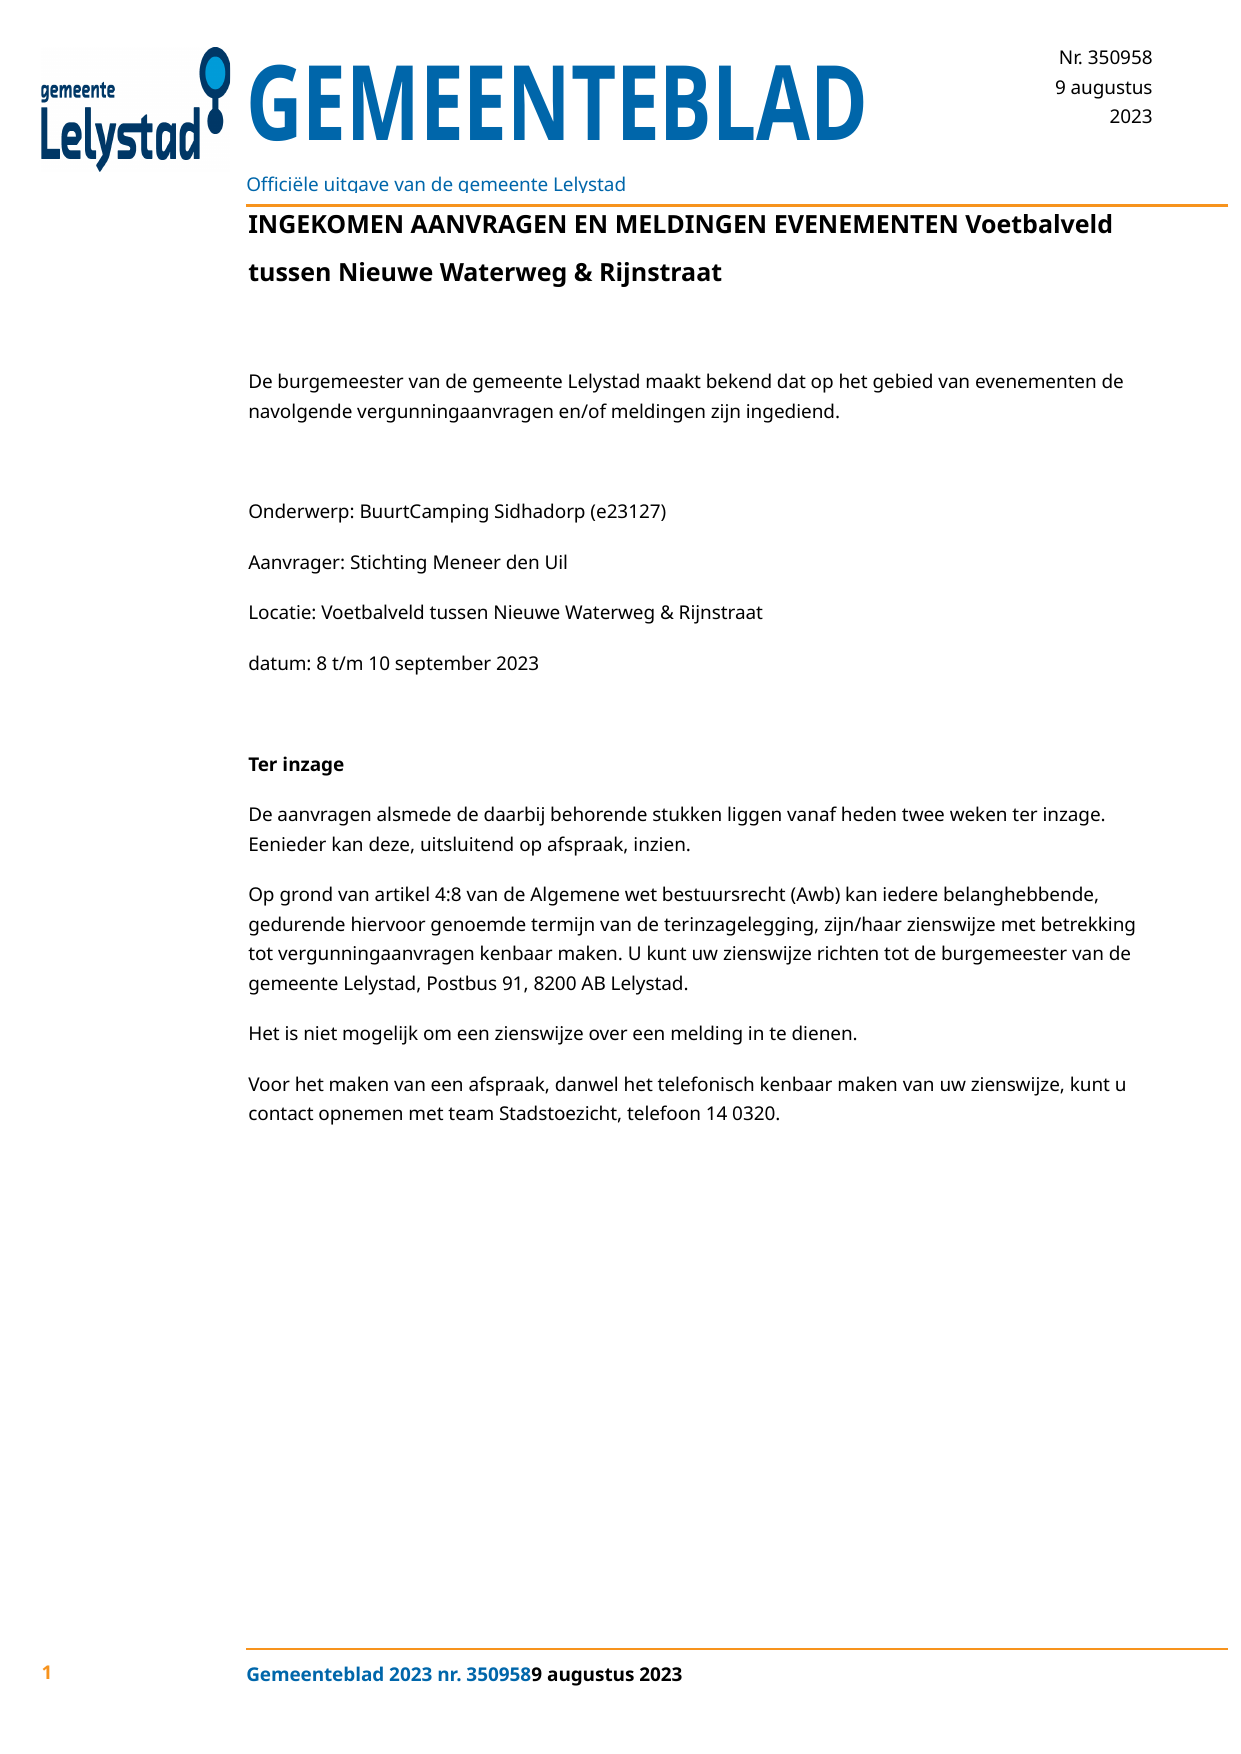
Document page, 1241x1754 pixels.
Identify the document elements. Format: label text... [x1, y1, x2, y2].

text Locatie: Voetbalveld tussen Nieuwe Waterweg & Rijnstraat [248, 599, 1152, 625]
text Het is niet mogelijk om een zienswijze over een melding in te dienen. [248, 1020, 1152, 1046]
text datum: 8 t/m 10 september 2023 [248, 650, 1152, 676]
text Aanvrager: Stichting Meneer den Uil [248, 549, 1152, 575]
text Op grond van artikel 4:8 van de Algemene wet bestuursrecht (Awb) kan iedere belanghebbende, gedurende hiervoor genoemde termijn van de terinzagelegging, zijn/haar zienswijze met betrekking tot vergunningaanvragen kenbaar maken. U kunt uw zienswijze richten tot de burgemeester van de gemeente Lelystad, Postbus 91, 8200 AB Lelystad. [248, 881, 1152, 996]
text De burgemeester van de gemeente Lelystad maakt bekend dat op het gebied van evenementen de navolgende vergunningaanvragen en/of meldingen zijn ingediend. [248, 368, 1152, 424]
text De aanvragen alsmede de daarbij behorende stukken liggen vanaf heden twee weken ter inzage. Eenieder kan deze, uitsluitend op afspraak, inzien. [248, 801, 1152, 857]
picture [41, 47, 231, 172]
text INGEKOMEN AANVRAGEN EN MELDINGEN EVENEMENTEN Voetbalveld tussen Nieuwe Waterweg & Rijnstraat [248, 207, 1152, 288]
text Onderwerp: BuurtCamping Sidhadorp (e23127) [248, 499, 1152, 524]
text Ter inzage [248, 751, 1152, 777]
text Voor het maken van een afspraak, danwel het telefonisch kenbaar maken van uw zienswijze, kunt u contact opnemen met team Stadstoezicht, telefoon 14 0320. [248, 1071, 1152, 1126]
